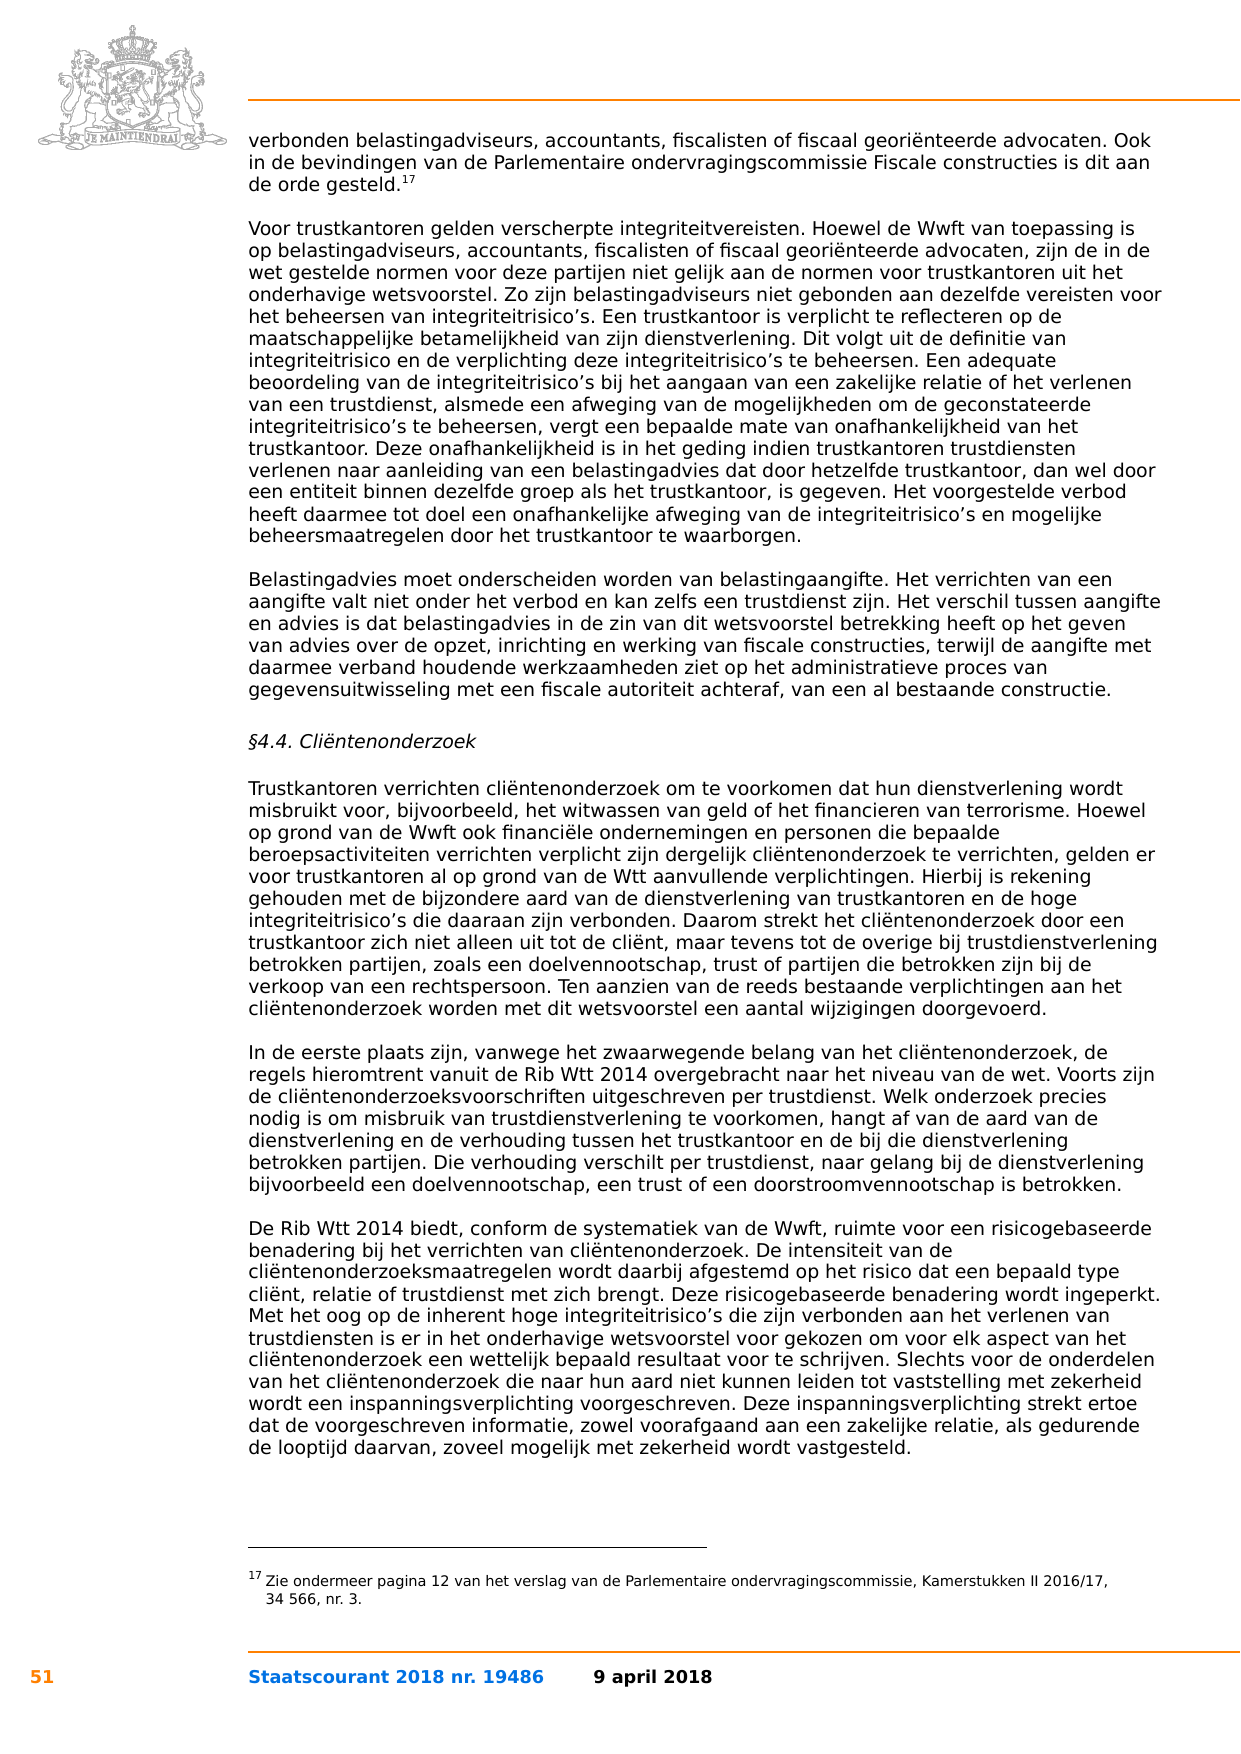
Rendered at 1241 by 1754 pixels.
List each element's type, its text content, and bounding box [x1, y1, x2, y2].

text Trustkantoren verrichten cliëntenonderzoek om te voorkomen dat hun dienstverlening wordt misbruikt voor, bijvoorbeeld, het witwassen van geld of het financieren van terrorisme. Hoewel op grond van de Wwft ook financiële ondernemingen en personen die bepaalde beroepsactiviteiten verrichten verplicht zijn dergelijk cliëntenonderzoek te verrichten, gelden er voor trustkantoren al op grond van de Wtt aanvullende verplichtingen. Hierbij is rekening gehouden met de bijzondere aard van de dienstverlening van trustkantoren en de hoge integriteitrisico’s die daaraan zijn verbonden. Daarom strekt het cliëntenonderzoek door een trustkantoor zich niet alleen uit tot de cliënt, maar tevens tot de overige bij trustdienstverlening betrokken partijen, zoals een doelvennootschap, trust of partijen die betrokken zijn bij de verkoop van een rechtspersoon. Ten aanzien van de reeds bestaande verplichtingen aan het cliëntenonderzoek worden met dit wetsvoorstel een aantal wijzigingen doorgevoerd. [248, 778, 1163, 1020]
text In de eerste plaats zijn, vanwege het zwaarwegende belang van het cliëntenonderzoek, de regels hieromtrent vanuit de Rib Wtt 2014 overgebracht naar het niveau van de wet. Voorts zijn de cliëntenonderzoeksvoorschriften uitgeschreven per trustdienst. Welk onderzoek precies nodig is om misbruik van trustdienstverlening te voorkomen, hangt af van de aard van de dienstverlening en de verhouding tussen het trustkantoor en de bij die dienstverlening betrokken partijen. Die verhouding verschilt per trustdienst, naar gelang bij de dienstverlening bijvoorbeeld een doelvennootschap, een trust of een doorstroomvennootschap is betrokken. [248, 1042, 1163, 1196]
text Belastingadvies moet onderscheiden worden van belastingaangifte. Het verrichten van een aangifte valt niet onder het verbod en kan zelfs een trustdienst zijn. Het verschil tussen aangifte en advies is dat belastingadvies in de zin van dit wetsvoorstel betrekking heeft op het geven van advies over de opzet, inrichting en werking van fiscale constructies, terwijl de aangifte met daarmee verband houdende werkzaamheden ziet op het administratieve proces van gegevensuitwisseling met een fiscale autoriteit achteraf, van een al bestaande constructie. [248, 569, 1163, 701]
subtitle §4.4. Cliëntenonderzoek [248, 731, 1163, 753]
text Voor trustkantoren gelden verscherpte integriteitvereisten. Hoewel de Wwft van toepassing is op belastingadviseurs, accountants, fiscalisten of fiscaal georiënteerde advocaten, zijn de in de wet gestelde normen voor deze partijen niet gelijk aan de normen voor trustkantoren uit het onderhavige wetsvoorstel. Zo zijn belastingadviseurs niet gebonden aan dezelfde vereisten voor het beheersen van integriteitrisico’s. Een trustkantoor is verplicht te reflecteren op de maatschappelijke betamelijkheid van zijn dienstverlening. Dit volgt uit de definitie van integriteitrisico en de verplichting deze integriteitrisico’s te beheersen. Een adequate beoordeling van de integriteitrisico’s bij het aangaan van een zakelijke relatie of het verlenen van een trustdienst, alsmede een afweging van de mogelijkheden om de geconstateerde integriteitrisico’s te beheersen, vergt een bepaalde mate van onafhankelijkheid van het trustkantoor. Deze onafhankelijkheid is in het geding indien trustkantoren trustdiensten verlenen naar aanleiding van een belastingadvies dat door hetzelfde trustkantoor, dan wel door een entiteit binnen dezelfde groep als het trustkantoor, is gegeven. Het voorgestelde verbod heeft daarmee tot doel een onafhankelijke afweging van de integriteitrisico’s en mogelijke beheersmaatregelen door het trustkantoor te waarborgen. [248, 218, 1163, 547]
text Zie ondermeer pagina 12 van het verslag van de Parlementaire ondervragingscommissie, Kamerstukken II 2016/17, 34 566, nr. 3. [248, 1569, 1163, 1608]
text De Rib Wtt 2014 biedt, conform de systematiek van de Wwft, ruimte voor een risicogebaseerde benadering bij het verrichten van cliëntenonderzoek. De intensiteit van de cliëntenonderzoeksmaatregelen wordt daarbij afgestemd op het risico dat een bepaald type cliënt, relatie of trustdienst met zich brengt. Deze risicogebaseerde benadering wordt ingeperkt. Met het oog op de inherent hoge integriteitrisico’s die zijn verbonden aan het verlenen van trustdiensten is er in het onderhavige wetsvoorstel voor gekozen om voor elk aspect van het cliëntenonderzoek een wettelijk bepaald resultaat voor te schrijven. Slechts voor de onderdelen van het cliëntenonderzoek die naar hun aard niet kunnen leiden tot vaststelling met zekerheid wordt een inspanningsverplichting voorgeschreven. Deze inspanningsverplichting strekt ertoe dat de voorgeschreven informatie, zowel voorafgaand aan een zakelijke relatie, als gedurende de looptijd daarvan, zoveel mogelijk met zekerheid wordt vastgesteld. [248, 1217, 1163, 1459]
picture [38, 25, 227, 150]
text verbonden belastingadviseurs, accountants, fiscalisten of fiscaal georiënteerde advocaten. Ook in de bevindingen van de Parlementaire ondervragingscommissie Fiscale constructies is dit aan de orde gesteld. [248, 130, 1163, 196]
